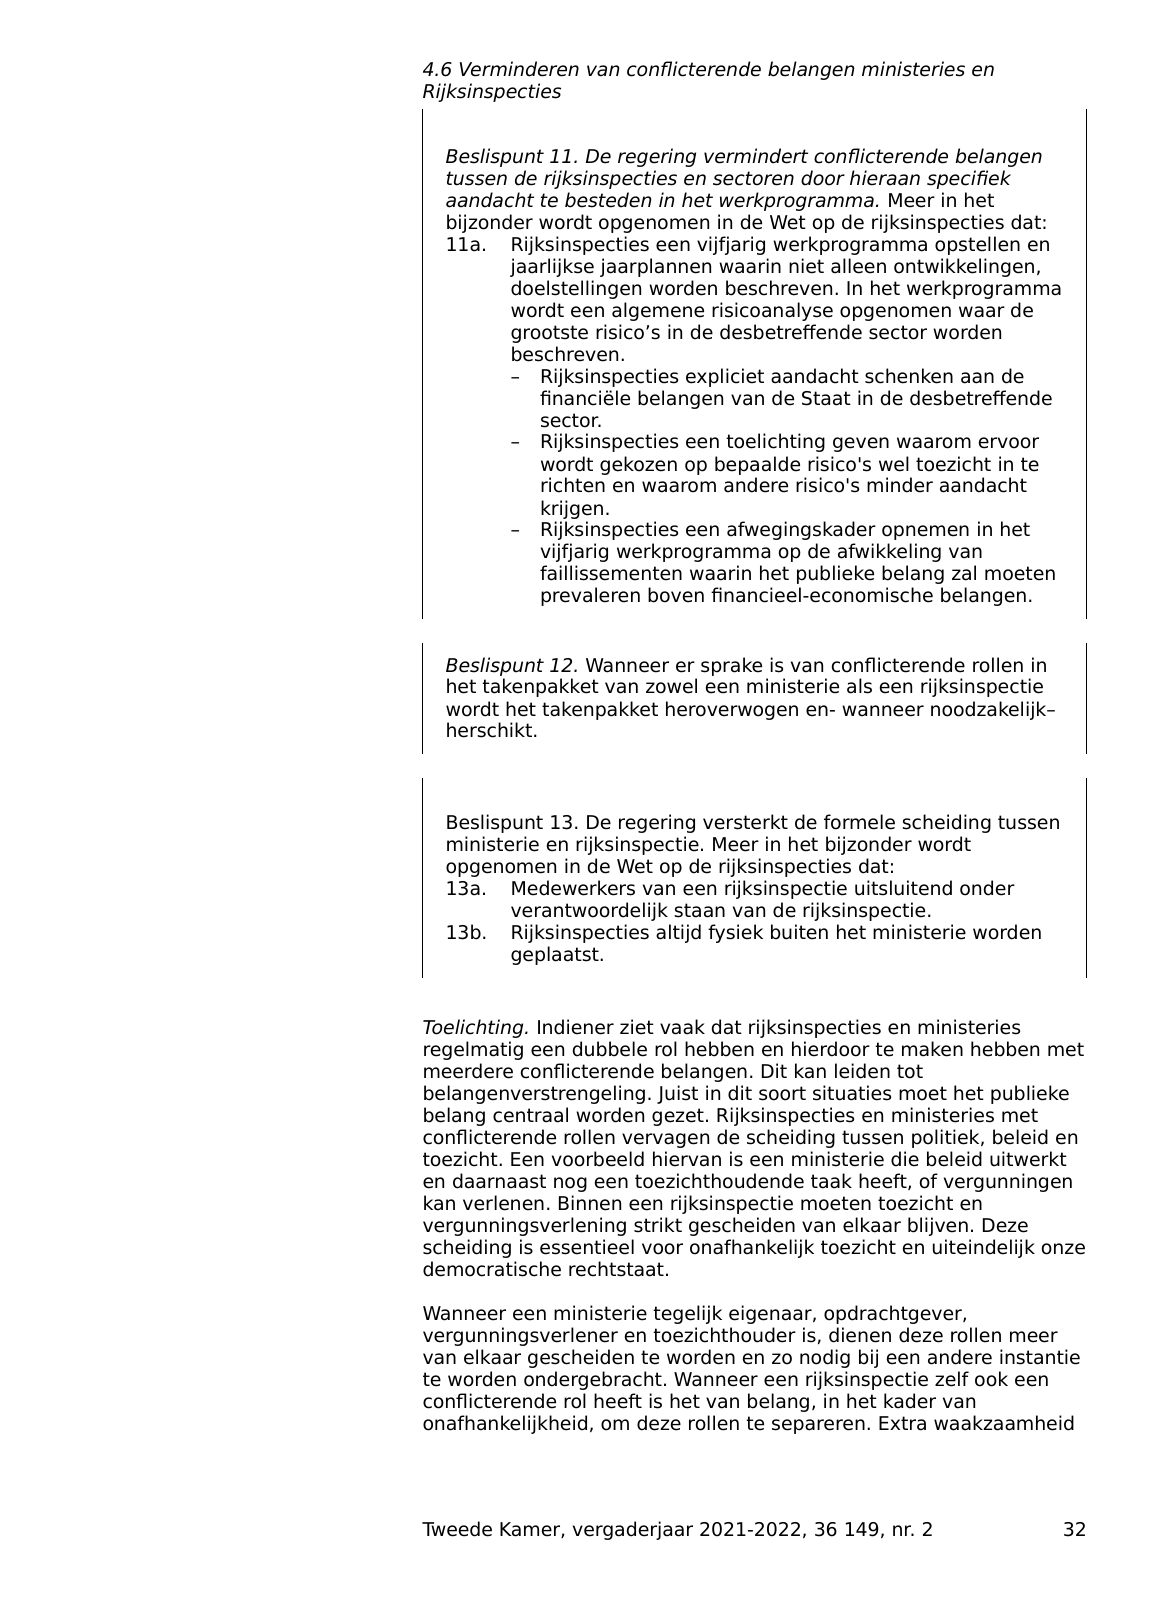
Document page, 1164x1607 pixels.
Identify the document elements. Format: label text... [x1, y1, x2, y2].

subtitle 4.6 Verminderen van conflicterende belangen ministeries en Rijksinspecties [422, 59, 1087, 103]
text Toelichting. Indiener ziet vaak dat rijksinspecties en ministeries regelmatig een dubbele rol hebben en hierdoor te maken hebben met meerdere conflicterende belangen. Dit kan leiden tot belangenverstrengeling. Juist in dit soort situaties moet het publieke belang centraal worden gezet. Rijksinspecties en ministeries met conflicterende rollen vervagen de scheiding tussen politiek, beleid en toezicht. Een voorbeeld hiervan is een ministerie die beleid uitwerkt en daarnaast nog een toezichthoudende taak heeft, of vergunningen kan verlenen. Binnen een rijksinspectie moeten toezicht en vergunningsverlening strikt gescheiden van elkaar blijven. Deze scheiding is essentieel voor onafhankelijk toezicht en uiteindelijk onze democratische rechtstaat. [422, 1017, 1087, 1281]
table_header Beslispunt 13. De regering versterkt de formele scheiding tussen ministerie en rijksinspectie. Meer in het bijzonder wordt opgenomen in de Wet op de rijksinspecties dat: 13a. Medewerkers van een rijksinspectie uitsluitend onder verantwoordelijk staan van de rijksinspectie. 13b. Rijksinspecties altijd fysiek buiten het ministerie worden geplaatst. [423, 778, 1086, 977]
table_header Beslispunt 12. Wanneer er sprake is van conflicterende rollen in het takenpakket van zowel een ministerie als een rijksinspectie wordt het takenpakket heroverwogen en- wanneer noodzakelijk–herschikt. [423, 643, 1086, 754]
table_header Beslispunt 11. De regering vermindert conflicterende belangen tussen de rijksinspecties en sectoren door hieraan specifiek aandacht te besteden in het werkprogramma. Meer in het bijzonder wordt opgenomen in de Wet op de rijksinspecties dat: 11a. Rijksinspecties een vijfjarig werkprogramma opstellen en jaarlijkse jaarplannen waarin niet alleen ontwikkelingen, doelstellingen worden beschreven. In het werkprogramma wordt een algemene risicoanalyse opgenomen waar de grootste risico’s in de desbetreffende sector worden beschreven. – Rijksinspecties expliciet aandacht schenken aan de financiële belangen van de Staat in de desbetreffende sector. – Rijksinspecties een toelichting geven waarom ervoor wordt gekozen op bepaalde risico's wel toezicht in te richten en waarom andere risico's minder aandacht krijgen. – Rijksinspecties een afwegingskader opnemen in het vijfjarig werkprogramma op de afwikkeling van faillissementen waarin het publieke belang zal moeten prevaleren boven financieel-economische belangen. [423, 109, 1086, 619]
text Wanneer een ministerie tegelijk eigenaar, opdrachtgever, vergunningsverlener en toezichthouder is, dienen deze rollen meer van elkaar gescheiden te worden en zo nodig bij een andere instantie te worden ondergebracht. Wanneer een rijksinspectie zelf ook een conflicterende rol heeft is het van belang, in het kader van onafhankelijkheid, om deze rollen te separeren. Extra waakzaamheid [422, 1303, 1087, 1435]
